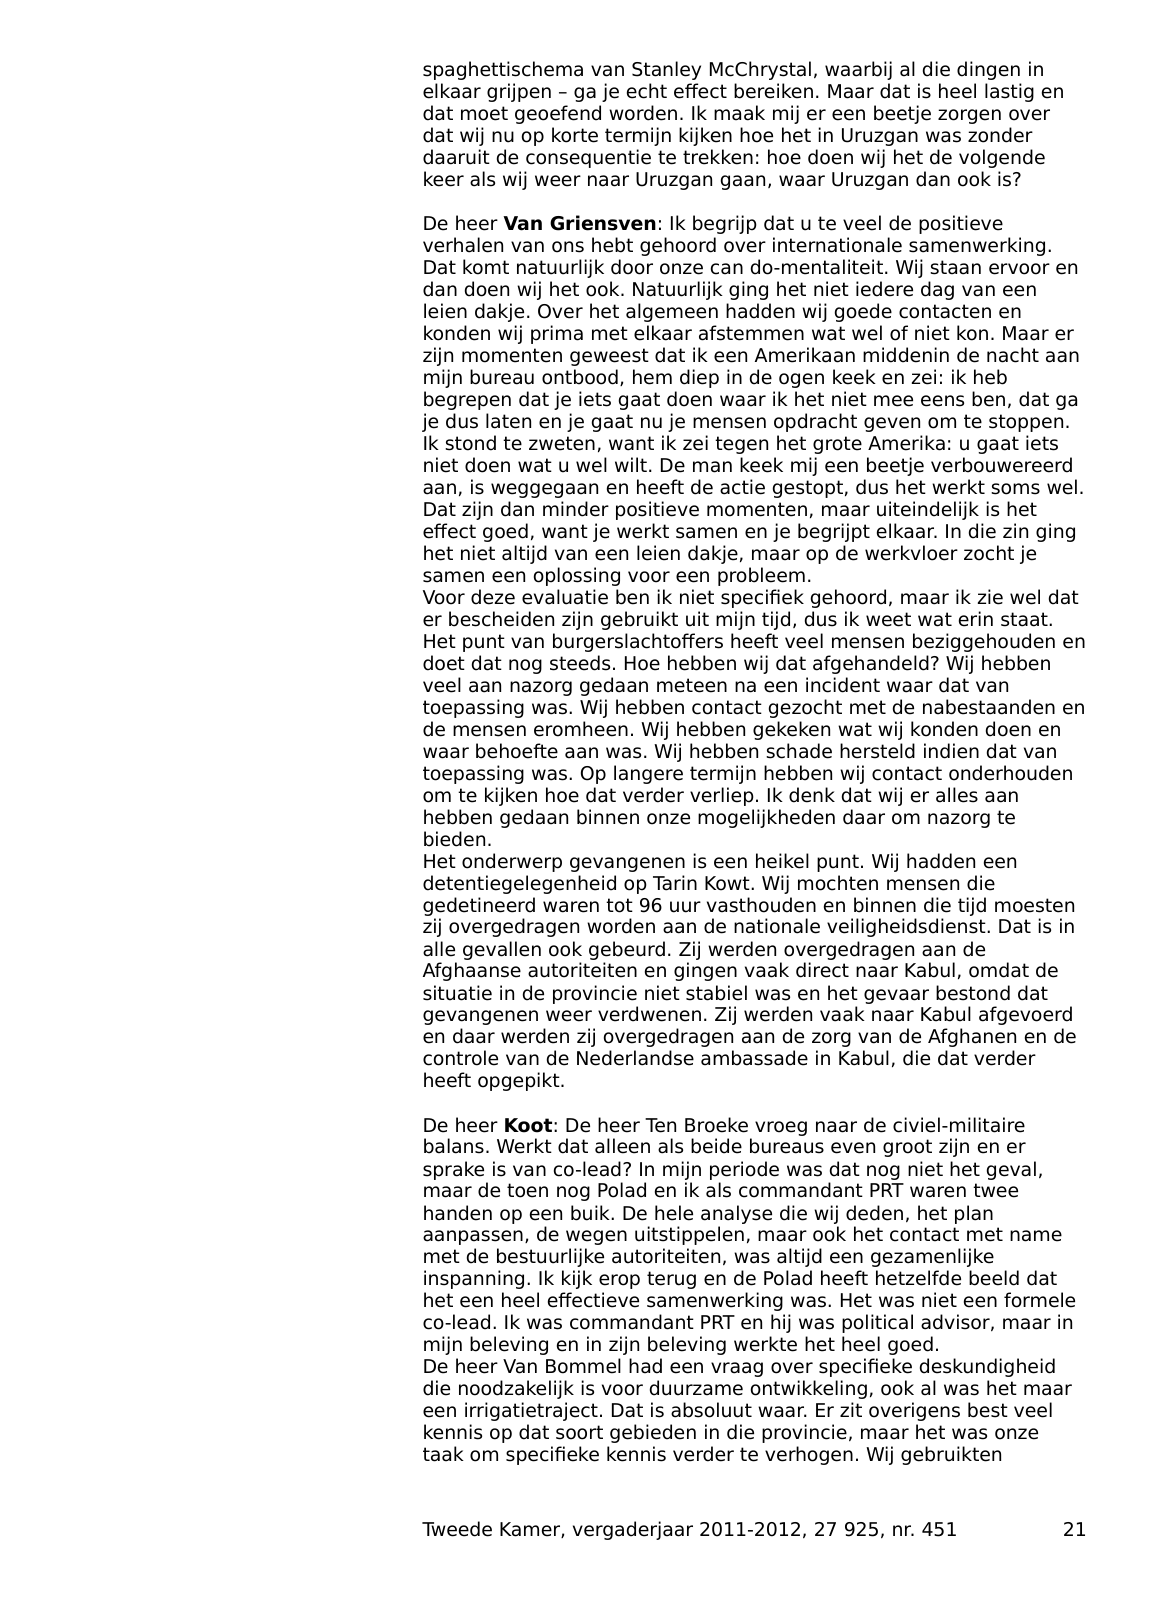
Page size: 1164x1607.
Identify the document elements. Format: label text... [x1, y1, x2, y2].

text De heer Van Griensven: Ik begrijp dat u te veel de positieve verhalen van ons hebt gehoord over internationale samenwerking. Dat komt natuurlijk door onze can do-mentaliteit. Wij staan ervoor en dan doen wij het ook. Natuurlijk ging het niet iedere dag van een leien dakje. Over het algemeen hadden wij goede contacten en konden wij prima met elkaar afstemmen wat wel of niet kon. Maar er zijn momenten geweest dat ik een Amerikaan middenin de nacht aan mijn bureau ontbood, hem diep in de ogen keek en zei: ik heb begrepen dat je iets gaat doen waar ik het niet mee eens ben, dat ga je dus laten en je gaat nu je mensen opdracht geven om te stoppen. Ik stond te zweten, want ik zei tegen het grote Amerika: u gaat iets niet doen wat u wel wilt. De man keek mij een beetje verbouwereerd aan, is weggegaan en heeft de actie gestopt, dus het werkt soms wel. Dat zijn dan minder positieve momenten, maar uiteindelijk is het effect goed, want je werkt samen en je begrijpt elkaar. In die zin ging het niet altijd van een leien dakje, maar op de werkvloer zocht je samen een oplossing voor een probleem. [422, 213, 1087, 587]
text spaghettischema van Stanley McChrystal, waarbij al die dingen in elkaar grijpen – ga je echt effect bereiken. Maar dat is heel lastig en dat moet geoefend worden. Ik maak mij er een beetje zorgen over dat wij nu op korte termijn kijken hoe het in Uruzgan was zonder daaruit de consequentie te trekken: hoe doen wij het de volgende keer als wij weer naar Uruzgan gaan, waar Uruzgan dan ook is? [422, 59, 1087, 191]
text Voor deze evaluatie ben ik niet specifiek gehoord, maar ik zie wel dat er bescheiden zijn gebruikt uit mijn tijd, dus ik weet wat erin staat. [422, 587, 1087, 631]
text Het onderwerp gevangenen is een heikel punt. Wij hadden een detentiegelegenheid op Tarin Kowt. Wij mochten mensen die gedetineerd waren tot 96 uur vasthouden en binnen die tijd moesten zij overgedragen worden aan de nationale veiligheidsdienst. Dat is in alle gevallen ook gebeurd. Zij werden overgedragen aan de Afghaanse autoriteiten en gingen vaak direct naar Kabul, omdat de situatie in de provincie niet stabiel was en het gevaar bestond dat gevangenen weer verdwenen. Zij werden vaak naar Kabul afgevoerd en daar werden zij overgedragen aan de zorg van de Afghanen en de controle van de Nederlandse ambassade in Kabul, die dat verder heeft opgepikt. [422, 851, 1087, 1092]
text De heer Van Bommel had een vraag over specifieke deskundigheid die noodzakelijk is voor duurzame ontwikkeling, ook al was het maar een irrigatietraject. Dat is absoluut waar. Er zit overigens best veel kennis op dat soort gebieden in die provincie, maar het was onze taak om specifieke kennis verder te verhogen. Wij gebruikten [422, 1356, 1087, 1466]
text Het punt van burgerslachtoffers heeft veel mensen beziggehouden en doet dat nog steeds. Hoe hebben wij dat afgehandeld? Wij hebben veel aan nazorg gedaan meteen na een incident waar dat van toepassing was. Wij hebben contact gezocht met de nabestaanden en de mensen eromheen. Wij hebben gekeken wat wij konden doen en waar behoefte aan was. Wij hebben schade hersteld indien dat van toepassing was. Op langere termijn hebben wij contact onderhouden om te kijken hoe dat verder verliep. Ik denk dat wij er alles aan hebben gedaan binnen onze mogelijkheden daar om nazorg te bieden. [422, 631, 1087, 851]
text De heer Koot: De heer Ten Broeke vroeg naar de civiel-militaire balans. Werkt dat alleen als beide bureaus even groot zijn en er sprake is van co-lead? In mijn periode was dat nog niet het geval, maar de toen nog Polad en ik als commandant PRT waren twee handen op een buik. De hele analyse die wij deden, het plan aanpassen, de wegen uitstippelen, maar ook het contact met name met de bestuurlijke autoriteiten, was altijd een gezamenlijke inspanning. Ik kijk erop terug en de Polad heeft hetzelfde beeld dat het een heel effectieve samenwerking was. Het was niet een formele co-lead. Ik was commandant PRT en hij was political advisor, maar in mijn beleving en in zijn beleving werkte het heel goed. [422, 1114, 1087, 1356]
